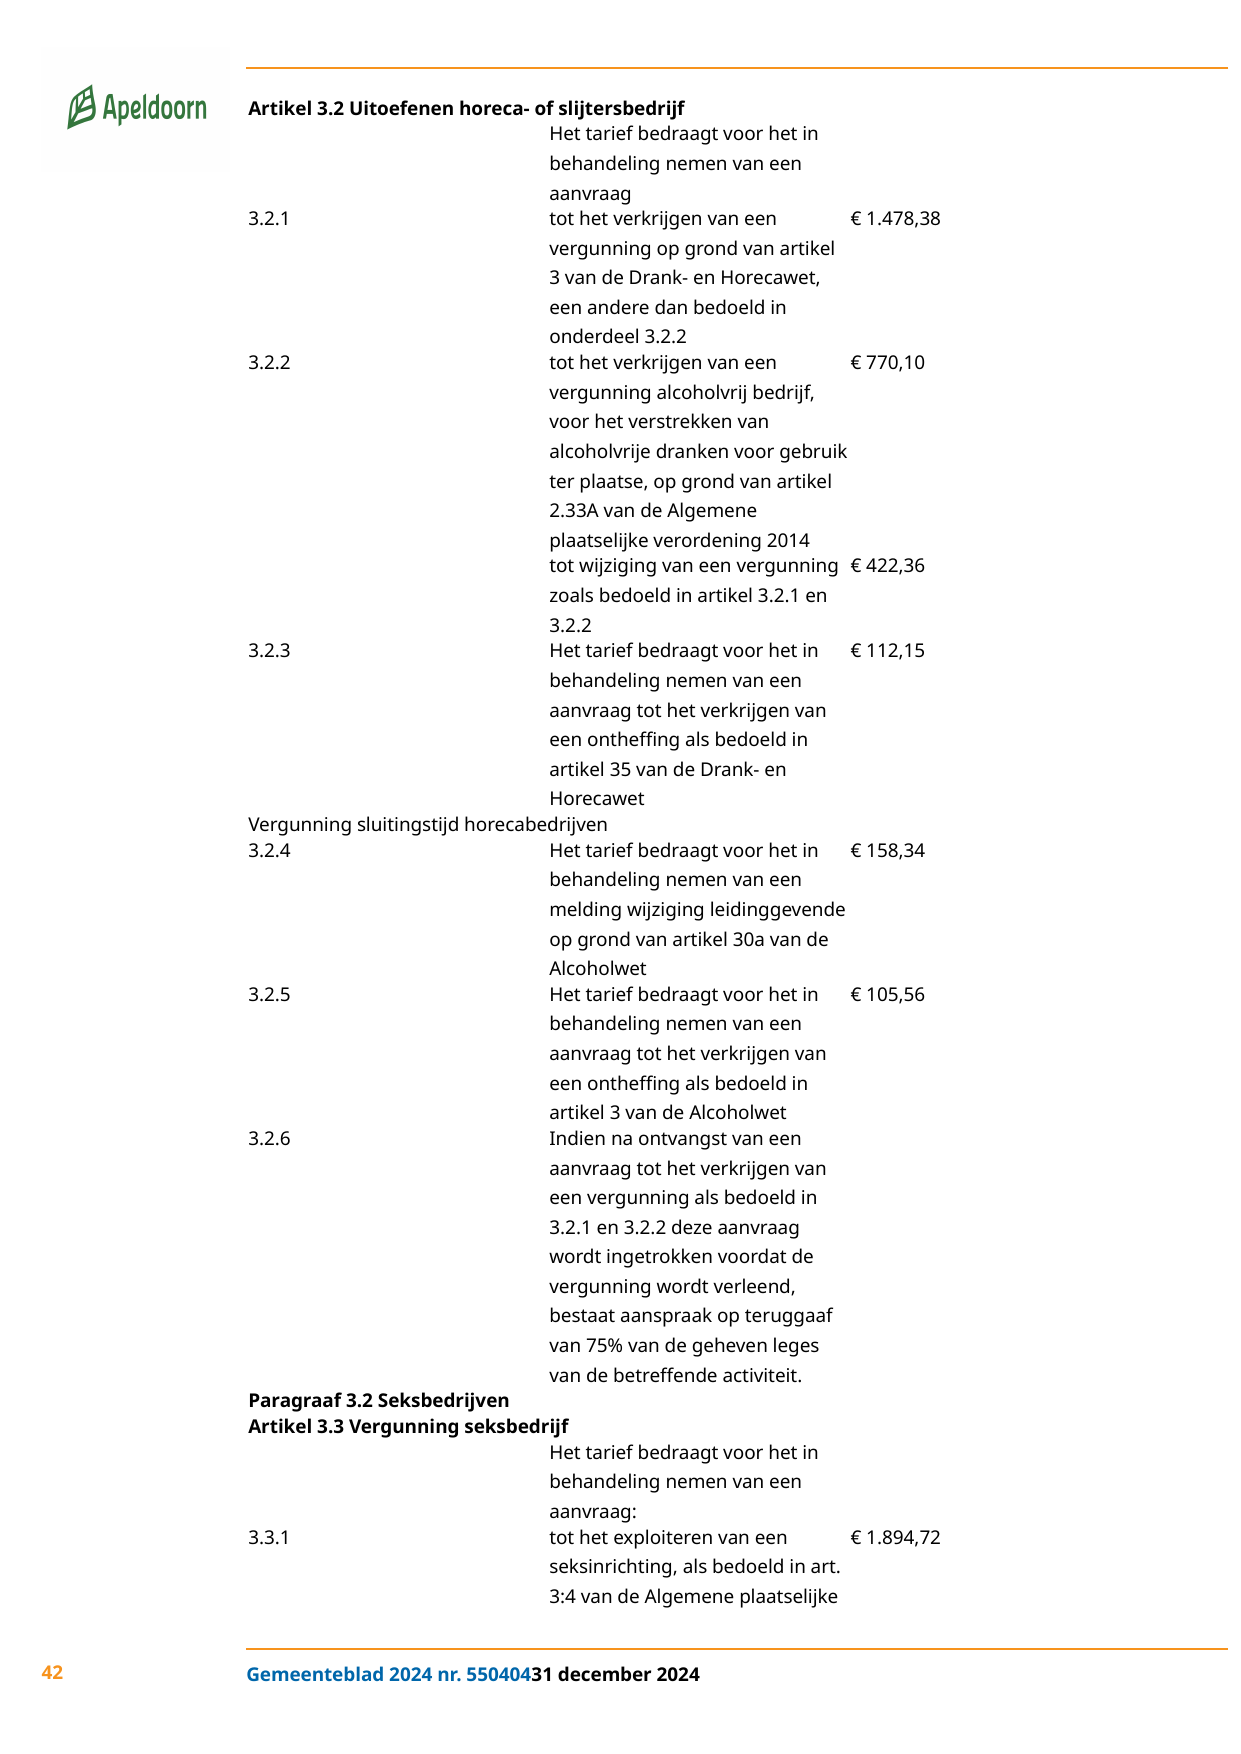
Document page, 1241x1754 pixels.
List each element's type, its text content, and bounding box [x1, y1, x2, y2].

table_cell Het tarief bedraagt voor het in behandeling nemen van een melding wijziging leidinggevende op grond van artikel 30a van de Alcoholwet [549, 837, 850, 981]
table_cell 3.2.1 [248, 205, 549, 349]
table_cell € 1.894,72 [850, 1524, 1152, 1609]
table_cell € 770,10 [850, 350, 1152, 553]
table_cell Het tarief bedraagt voor het in behandeling nemen van een aanvraag: [549, 1439, 850, 1524]
table_cell € 105,56 [850, 981, 1152, 1125]
picture [41, 47, 231, 172]
table_cell 3.2.4 [248, 837, 549, 981]
table_cell 3.2.3 [248, 638, 549, 811]
table_cell 3.2.2 [248, 350, 549, 553]
table_cell € 158,34 [850, 837, 1152, 981]
table_cell Indien na ontvangst van een aanvraag tot het verkrijgen van een vergunning als bedoeld in 3.2.1 en 3.2.2 deze aanvraag wordt ingetrokken voordat de vergunning wordt verleend, bestaat aanspraak op teruggaaf van 75% van de geheven leges van de betreffende activiteit. [549, 1125, 850, 1387]
table_cell tot het exploiteren van een seksinrichting, als bedoeld in art. 3:4 van de Algemene plaatselijke [549, 1524, 850, 1609]
table_cell € 112,15 [850, 638, 1152, 811]
table_cell € 1.478,38 [850, 205, 1152, 349]
table_cell Het tarief bedraagt voor het in behandeling nemen van een aanvraag tot het verkrijgen van een ontheffing als bedoeld in artikel 3 van de Alcoholwet [549, 981, 850, 1125]
table_cell 3.2.5 [248, 981, 549, 1125]
table_cell [850, 1125, 1152, 1387]
table_cell [850, 121, 1152, 205]
table_cell [850, 1439, 1152, 1524]
table_cell 3.3.1 [248, 1524, 549, 1609]
table_cell tot het verkrijgen van een vergunning alcoholvrij bedrijf, voor het verstrekken van alcoholvrije dranken voor gebruik ter plaatse, op grond van artikel 2.33A van de Algemene plaatselijke verordening 2014 [549, 350, 850, 553]
table_cell Artikel 3.3 Vergunning seksbedrijf [248, 1413, 1152, 1439]
table_cell € 422,36 [850, 553, 1152, 638]
table_cell [248, 553, 549, 638]
table_cell tot wijziging van een vergunning zoals bedoeld in artikel 3.2.1 en 3.2.2 [549, 553, 850, 638]
table_cell Paragraaf 3.2 Seksbedrijven [248, 1388, 1152, 1413]
table_cell Artikel 3.2 Uitoefenen horeca- of slijtersbedrijf [248, 95, 1152, 121]
table_cell [248, 121, 549, 205]
table_cell tot het verkrijgen van een vergunning op grond van artikel 3 van de Drank- en Horecawet, een andere dan bedoeld in onderdeel 3.2.2 [549, 205, 850, 349]
table_cell Het tarief bedraagt voor het in behandeling nemen van een aanvraag tot het verkrijgen van een ontheffing als bedoeld in artikel 35 van de Drank- en Horecawet [549, 638, 850, 811]
table_cell [248, 1439, 549, 1524]
table_cell Het tarief bedraagt voor het in behandeling nemen van een aanvraag [549, 121, 850, 205]
table_cell Vergunning sluitingstijd horecabedrijven [248, 811, 1152, 837]
table_cell 3.2.6 [248, 1125, 549, 1387]
